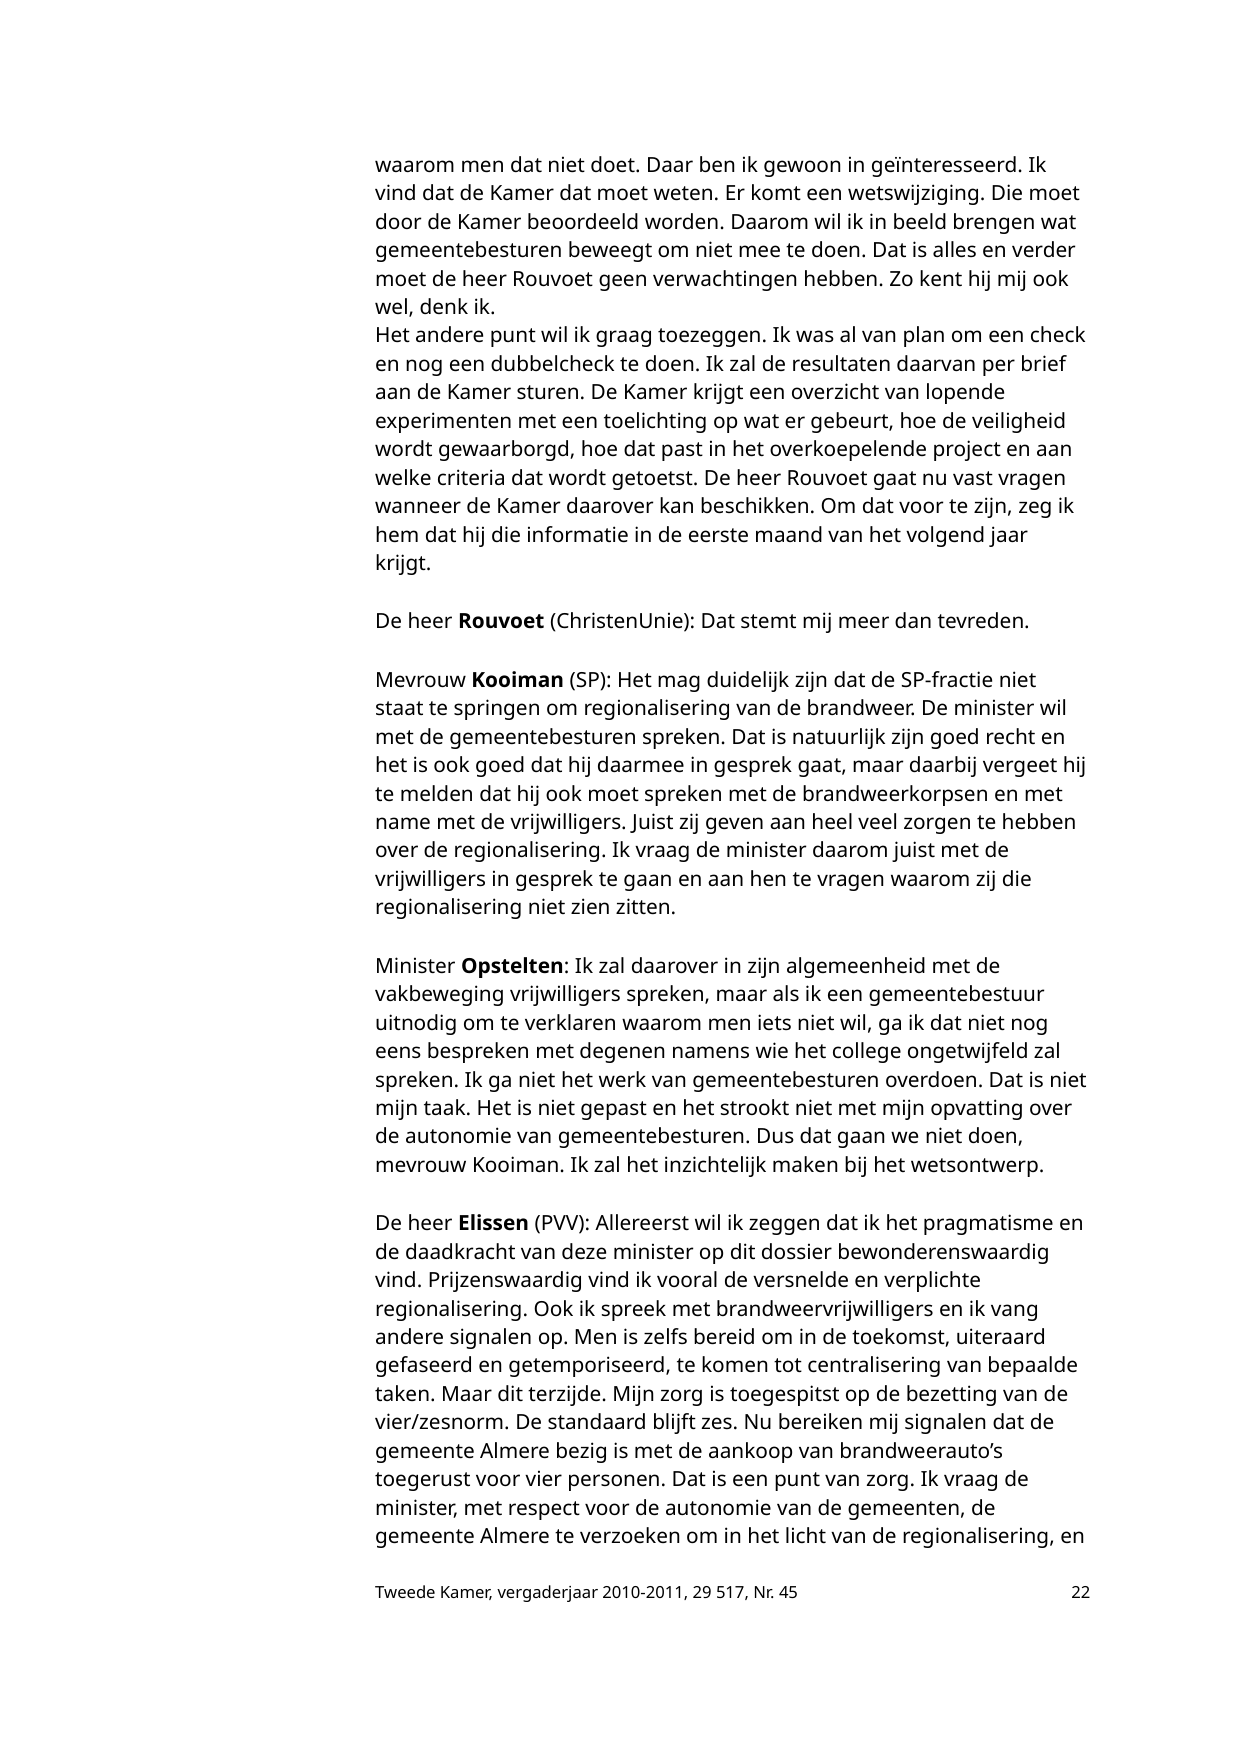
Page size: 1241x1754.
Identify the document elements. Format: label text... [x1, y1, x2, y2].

text waarom men dat niet doet. Daar ben ik gewoon in geïnteresseerd. Ik vind dat de Kamer dat moet weten. Er komt een wetswijziging. Die moet door de Kamer beoordeeld worden. Daarom wil ik in beeld brengen wat gemeentebesturen beweegt om niet mee te doen. Dat is alles en verder moet de heer Rouvoet geen verwachtingen hebben. Zo kent hij mij ook wel, denk ik. [375, 150, 1090, 321]
text Minister Opstelten: Ik zal daarover in zijn algemeenheid met de vakbeweging vrijwilligers spreken, maar als ik een gemeentebestuur uitnodig om te verklaren waarom men iets niet wil, ga ik dat niet nog eens bespreken met degenen namens wie het college ongetwijfeld zal spreken. Ik ga niet het werk van gemeentebesturen overdoen. Dat is niet mijn taak. Het is niet gepast en het strookt niet met mijn opvatting over de autonomie van gemeentebesturen. Dus dat gaan we niet doen, mevrouw Kooiman. Ik zal het inzichtelijk maken bij het wetsontwerp. [375, 951, 1090, 1178]
text De heer Elissen (PVV): Allereerst wil ik zeggen dat ik het pragmatisme en de daadkracht van deze minister op dit dossier bewonderenswaardig vind. Prijzenswaardig vind ik vooral de versnelde en verplichte regionalisering. Ook ik spreek met brandweervrijwilligers en ik vang andere signalen op. Men is zelfs bereid om in de toekomst, uiteraard gefaseerd en getemporiseerd, te komen tot centralisering van bepaalde taken. Maar dit terzijde. Mijn zorg is toegespitst op de bezetting van de vier/zesnorm. De standaard blijft zes. Nu bereiken mij signalen dat de gemeente Almere bezig is met de aankoop van brandweerauto’s toegerust voor vier personen. Dat is een punt van zorg. Ik vraag de minister, met respect voor de autonomie van de gemeenten, de gemeente Almere te verzoeken om in het licht van de regionalisering, en [375, 1208, 1090, 1550]
text De heer Rouvoet (ChristenUnie): Dat stemt mij meer dan tevreden. [375, 607, 1090, 635]
text Het andere punt wil ik graag toezeggen. Ik was al van plan om een check en nog een dubbelcheck te doen. Ik zal de resultaten daarvan per brief aan de Kamer sturen. De Kamer krijgt een overzicht van lopende experimenten met een toelichting op wat er gebeurt, hoe de veiligheid wordt gewaarborgd, hoe dat past in het overkoepelende project en aan welke criteria dat wordt getoetst. De heer Rouvoet gaat nu vast vragen wanneer de Kamer daarover kan beschikken. Om dat voor te zijn, zeg ik hem dat hij die informatie in de eerste maand van het volgend jaar krijgt. [375, 321, 1090, 577]
text Mevrouw Kooiman (SP): Het mag duidelijk zijn dat de SP-fractie niet staat te springen om regionalisering van de brandweer. De minister wil met de gemeentebesturen spreken. Dat is natuurlijk zijn goed recht en het is ook goed dat hij daarmee in gesprek gaat, maar daarbij vergeet hij te melden dat hij ook moet spreken met de brandweerkorpsen en met name met de vrijwilligers. Juist zij geven aan heel veel zorgen te hebben over de regionalisering. Ik vraag de minister daarom juist met de vrijwilligers in gesprek te gaan en aan hen te vragen waarom zij die regionalisering niet zien zitten. [375, 665, 1090, 921]
